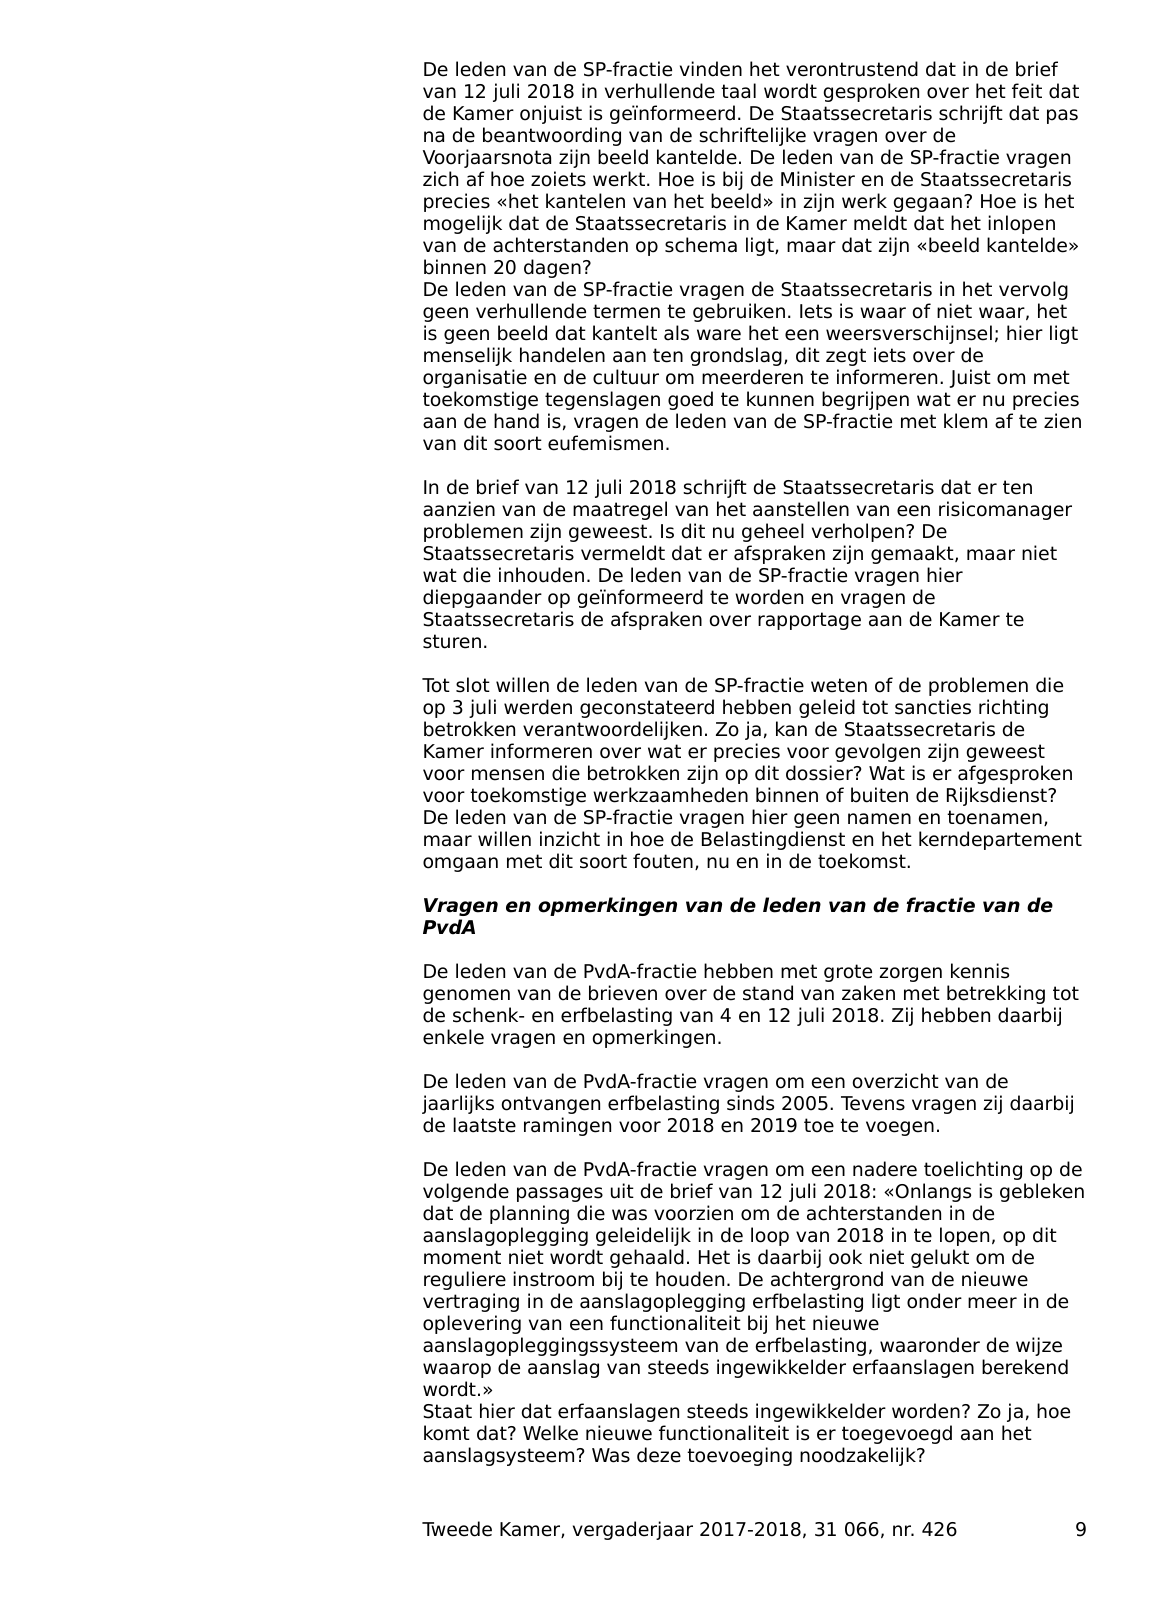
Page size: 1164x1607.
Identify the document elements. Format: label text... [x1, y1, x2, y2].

text De leden van de PvdA-fractie hebben met grote zorgen kennis genomen van de brieven over de stand van zaken met betrekking tot de schenk- en erfbelasting van 4 en 12 juli 2018. Zij hebben daarbij enkele vragen en opmerkingen. [422, 961, 1087, 1049]
text De leden van de PvdA-fractie vragen om een overzicht van de jaarlijks ontvangen erfbelasting sinds 2005. Tevens vragen zij daarbij de laatste ramingen voor 2018 en 2019 toe te voegen. [422, 1071, 1087, 1137]
text De leden van de SP-fractie vinden het verontrustend dat in de brief van 12 juli 2018 in verhullende taal wordt gesproken over het feit dat de Kamer onjuist is geïnformeerd. De Staatssecretaris schrijft dat pas na de beantwoording van de schriftelijke vragen over de Voorjaarsnota zijn beeld kantelde. De leden van de SP-fractie vragen zich af hoe zoiets werkt. Hoe is bij de Minister en de Staatssecretaris precies «het kantelen van het beeld» in zijn werk gegaan? Hoe is het mogelijk dat de Staatssecretaris in de Kamer meldt dat het inlopen van de achterstanden op schema ligt, maar dat zijn «beeld kantelde» binnen 20 dagen? [422, 59, 1087, 279]
text In de brief van 12 juli 2018 schrijft de Staatssecretaris dat er ten aanzien van de maatregel van het aanstellen van een risicomanager problemen zijn geweest. Is dit nu geheel verholpen? De Staatssecretaris vermeldt dat er afspraken zijn gemaakt, maar niet wat die inhouden. De leden van de SP-fractie vragen hier diepgaander op geïnformeerd te worden en vragen de Staatssecretaris de afspraken over rapportage aan de Kamer te sturen. [422, 477, 1087, 653]
text Tot slot willen de leden van de SP-fractie weten of de problemen die op 3 juli werden geconstateerd hebben geleid tot sancties richting betrokken verantwoordelijken. Zo ja, kan de Staatssecretaris de Kamer informeren over wat er precies voor gevolgen zijn geweest voor mensen die betrokken zijn op dit dossier? Wat is er afgesproken voor toekomstige werkzaamheden binnen of buiten de Rijksdienst? De leden van de SP-fractie vragen hier geen namen en toenamen, maar willen inzicht in hoe de Belastingdienst en het kerndepartement omgaan met dit soort fouten, nu en in de toekomst. [422, 675, 1087, 873]
text De leden van de PvdA-fractie vragen om een nadere toelichting op de volgende passages uit de brief van 12 juli 2018: «Onlangs is gebleken dat de planning die was voorzien om de achterstanden in de aanslagoplegging geleidelijk in de loop van 2018 in te lopen, op dit moment niet wordt gehaald. Het is daarbij ook niet gelukt om de reguliere instroom bij te houden. De achtergrond van de nieuwe vertraging in de aanslagoplegging erfbelasting ligt onder meer in de oplevering van een functionaliteit bij het nieuwe aanslagopleggingssysteem van de erfbelasting, waaronder de wijze waarop de aanslag van steeds ingewikkelder erfaanslagen berekend wordt.» [422, 1159, 1087, 1401]
text Staat hier dat erfaanslagen steeds ingewikkelder worden? Zo ja, hoe komt dat? Welke nieuwe functionaliteit is er toegevoegd aan het aanslagsysteem? Was deze toevoeging noodzakelijk? [422, 1401, 1087, 1467]
subtitle Vragen en opmerkingen van de leden van de fractie van de PvdA [422, 895, 1087, 939]
text De leden van de SP-fractie vragen de Staatssecretaris in het vervolg geen verhullende termen te gebruiken. Iets is waar of niet waar, het is geen beeld dat kantelt als ware het een weersverschijnsel; hier ligt menselijk handelen aan ten grondslag, dit zegt iets over de organisatie en de cultuur om meerderen te informeren. Juist om met toekomstige tegenslagen goed te kunnen begrijpen wat er nu precies aan de hand is, vragen de leden van de SP-fractie met klem af te zien van dit soort eufemismen. [422, 279, 1087, 455]
